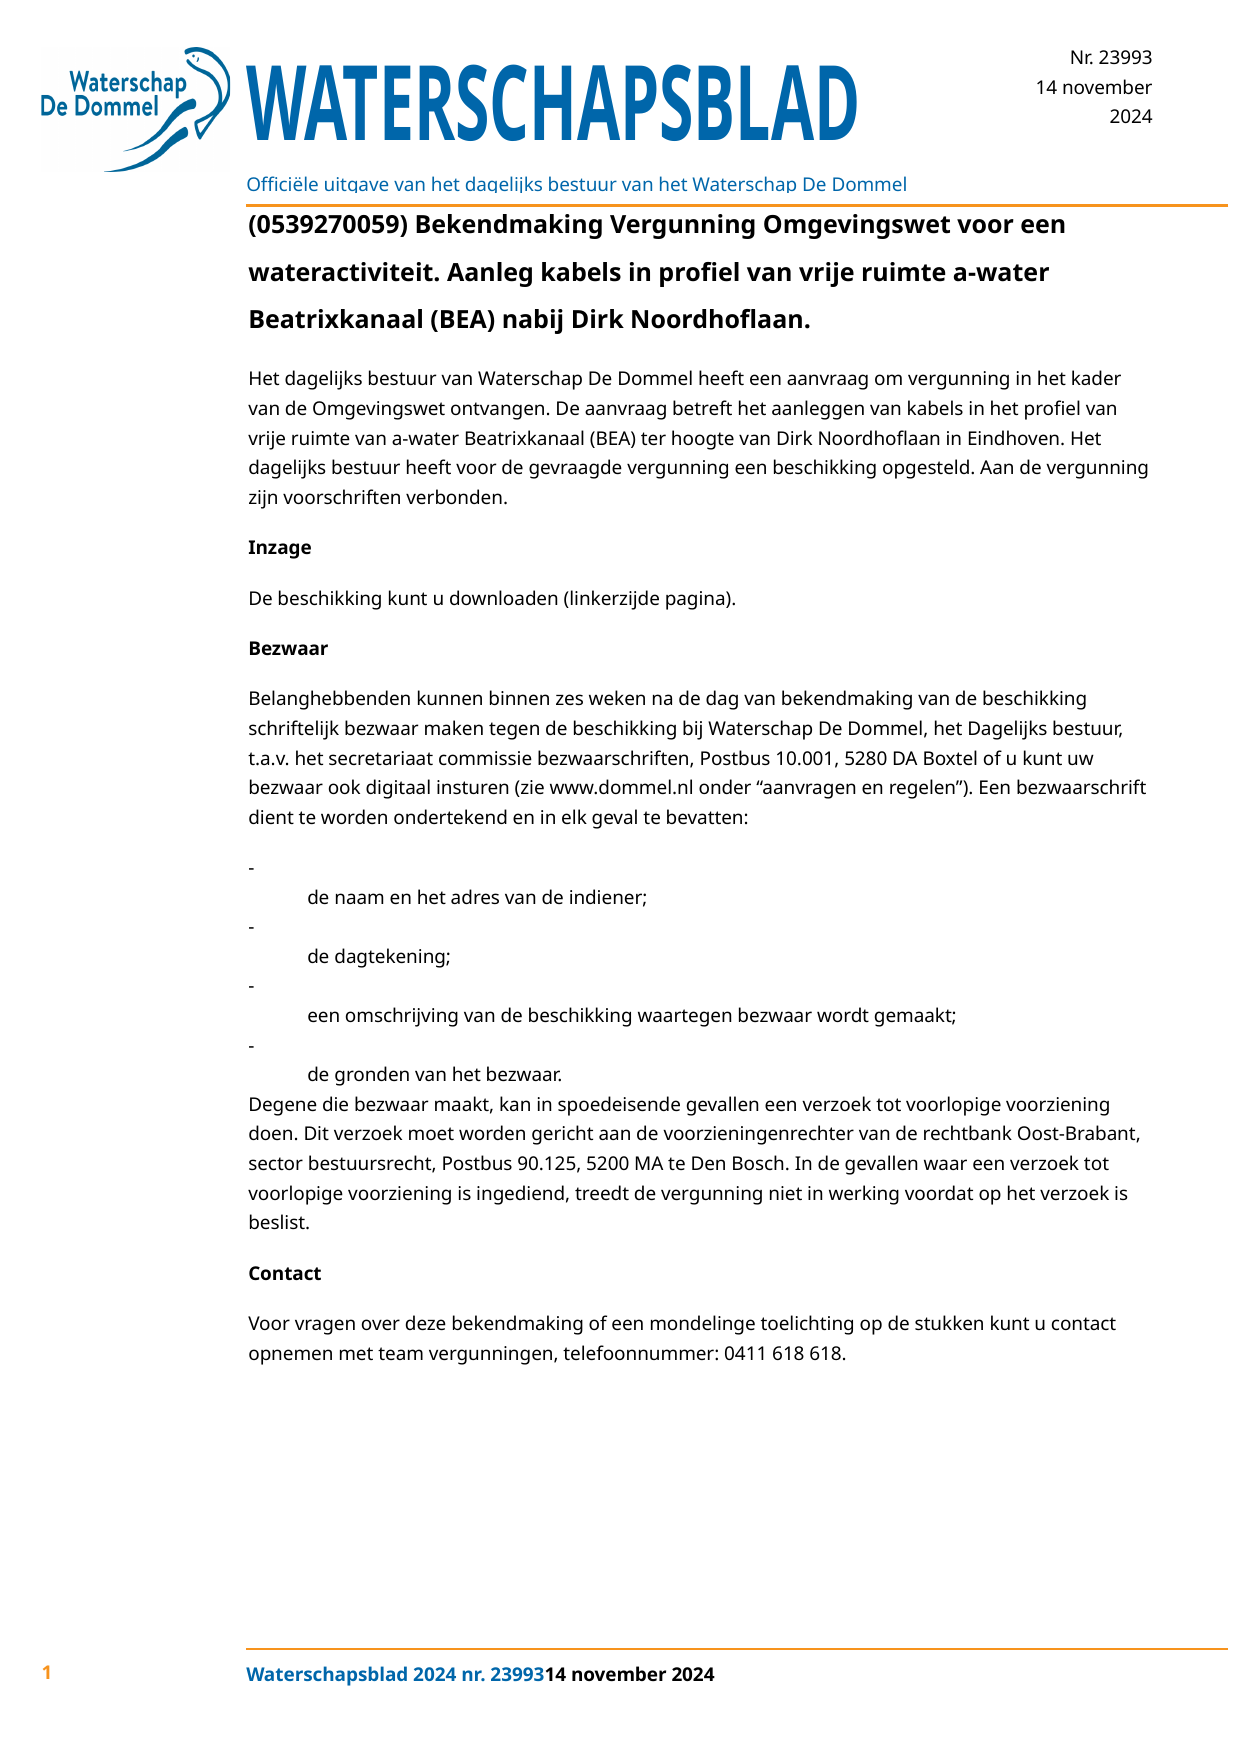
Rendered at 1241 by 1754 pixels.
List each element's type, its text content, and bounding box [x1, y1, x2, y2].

list een omschrijving van de beschikking waartegen bezwaar wordt gemaakt; [248, 1002, 1152, 1028]
text Belanghebbenden kunnen binnen zes weken na de dag van bekendmaking van de beschikking schriftelijk bezwaar maken tegen de beschikking bij Waterschap De Dommel, het Dagelijks bestuur, t.a.v. het secretariaat commissie bezwaarschriften, Postbus 10.001, 5280 DA Boxtel of u kunt uw bezwaar ook digitaal insturen (zie www.dommel.nl onder “aanvragen en regelen”). Een bezwaarschrift dient te worden ondertekend en in elk geval te bevatten: [248, 686, 1152, 829]
text Voor vragen over deze bekendmaking of een mondelinge toelichting op de stukken kunt u contact opnemen met team vergunningen, telefoonnummer: 0411 618 618. [248, 1310, 1152, 1365]
text (0539270059) Bekendmaking Vergunning Omgevingswet voor een wateractiviteit. Aanleg kabels in profiel van vrije ruimte a-water Beatrixkanaal (BEA) nabij Dirk Noordhoflaan. [248, 207, 1152, 336]
picture [198, 118, 210, 131]
list de dagtekening; [248, 943, 1152, 969]
picture [45, 99, 51, 111]
text Degene die bezwaar maakt, kan in spoedeisende gevallen een verzoek tot voorlopige voorziening doen. Dit verzoek moet worden gericht aan de voorzieningenrechter van de rechtbank Oost-Brabant, sector bestuursrecht, Postbus 90.125, 5200 MA te Den Bosch. In de gevallen waar een verzoek tot voorlopige voorziening is ingediend, treedt de vergunning niet in werking voordat op het verzoek is beslist. [248, 1091, 1152, 1235]
text Het dagelijks bestuur van Waterschap De Dommel heeft een aanvraag om vergunning in het kader van de Omgevingswet ontvangen. De aanvraag betreft het aanleggen van kabels in het profiel van vrije ruimte van a-water Beatrixkanaal (BEA) ter hoogte van Dirk Noordhoflaan in Eindhoven. Het dagelijks bestuur heeft voor de gevraagde vergunning een beschikking opgesteld. Aan de vergunning zijn voorschriften verbonden. [248, 366, 1152, 509]
text De beschikking kunt u downloaden (linkerzijde pagina). [248, 585, 1152, 610]
text Bezwaar [248, 635, 1152, 661]
text Contact [248, 1260, 1152, 1285]
list de gronden van het bezwaar. [248, 1061, 1152, 1087]
picture [41, 47, 231, 172]
text Inzage [248, 534, 1152, 560]
list de naam en het adres van de indiener; [248, 884, 1152, 909]
picture [204, 47, 231, 76]
